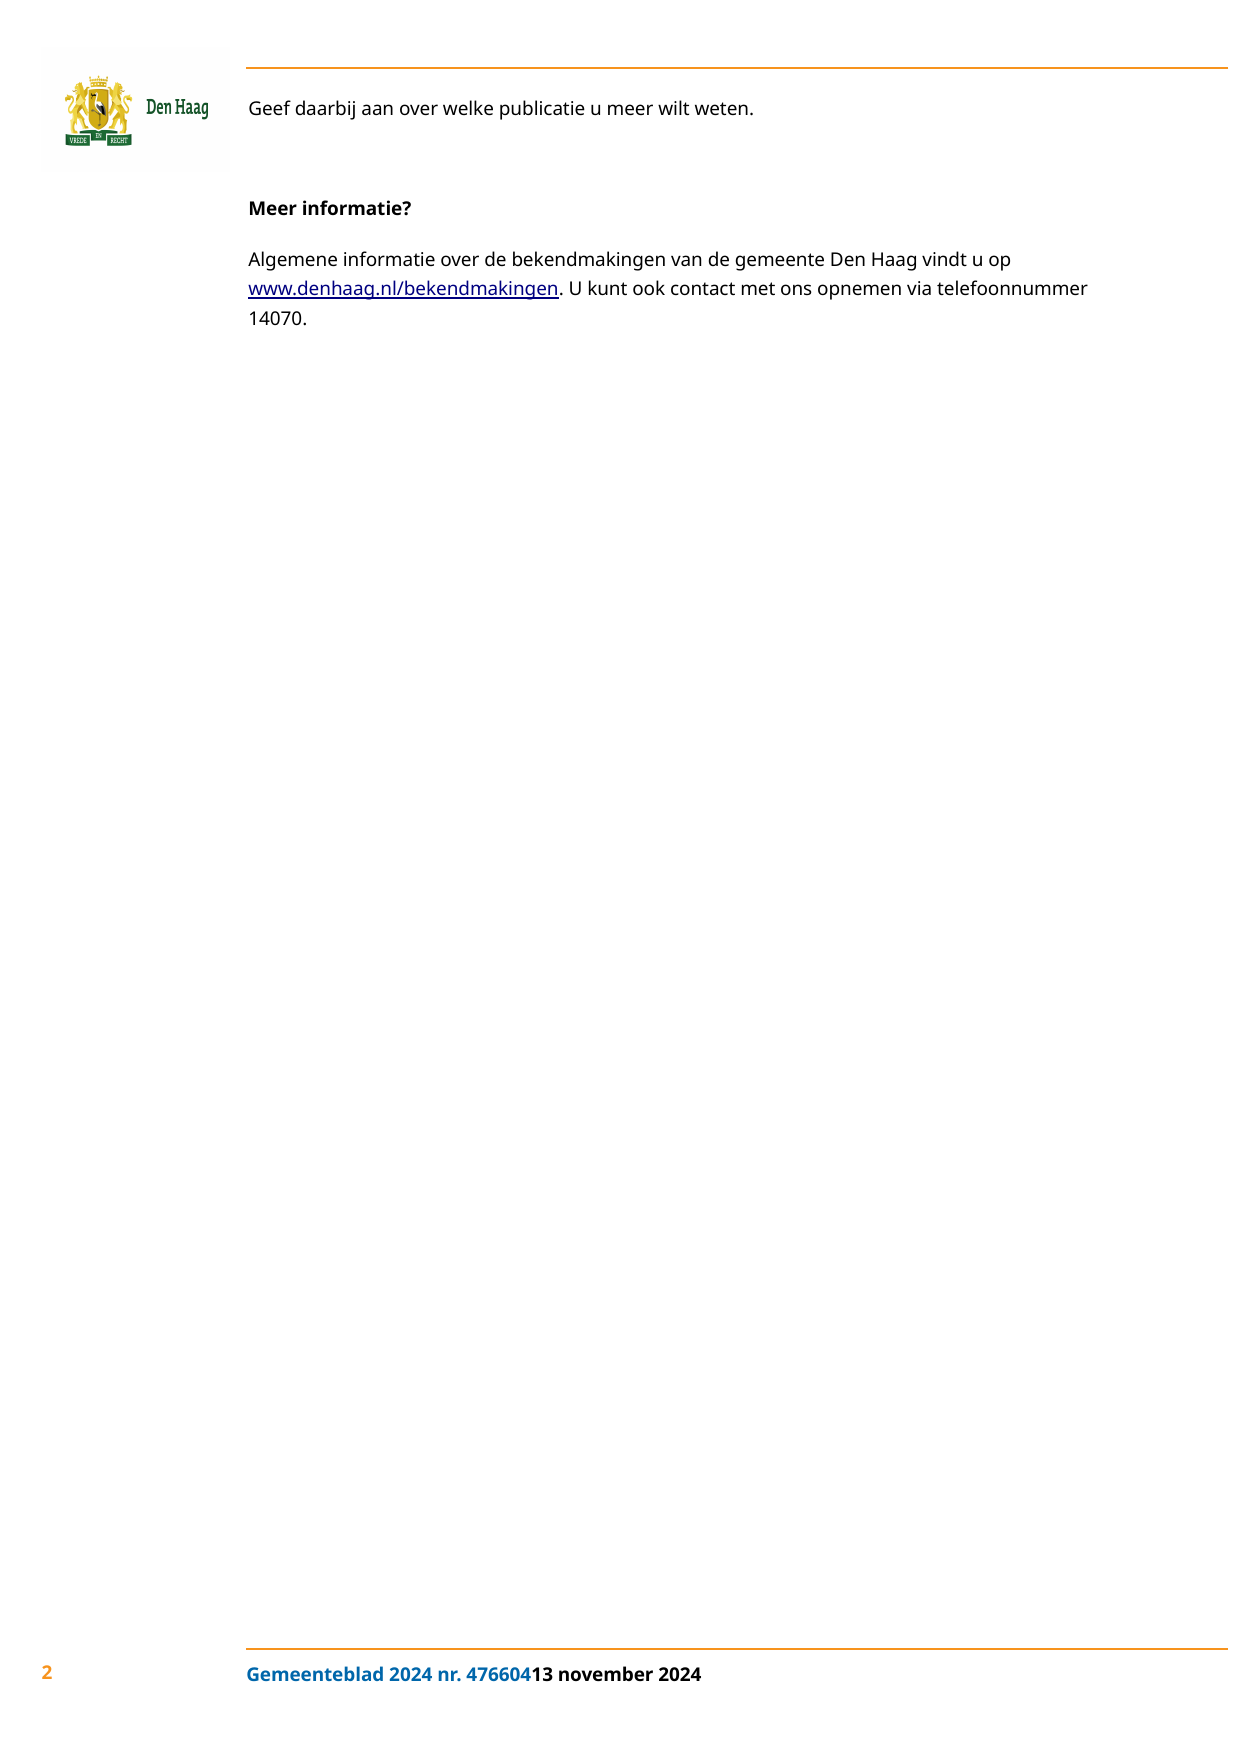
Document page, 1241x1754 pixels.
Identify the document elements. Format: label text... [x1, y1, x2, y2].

text Meer informatie? [248, 196, 1152, 221]
picture [41, 47, 231, 172]
text Algemene informatie over de bekendmakingen van de gemeente Den Haag vindt u op www.denhaag.nl/bekendmakingen. U kunt ook contact met ons opnemen via telefoonnummer 14070. [248, 246, 1152, 331]
text Geef daarbij aan over welke publicatie u meer wilt weten. [248, 95, 1152, 121]
